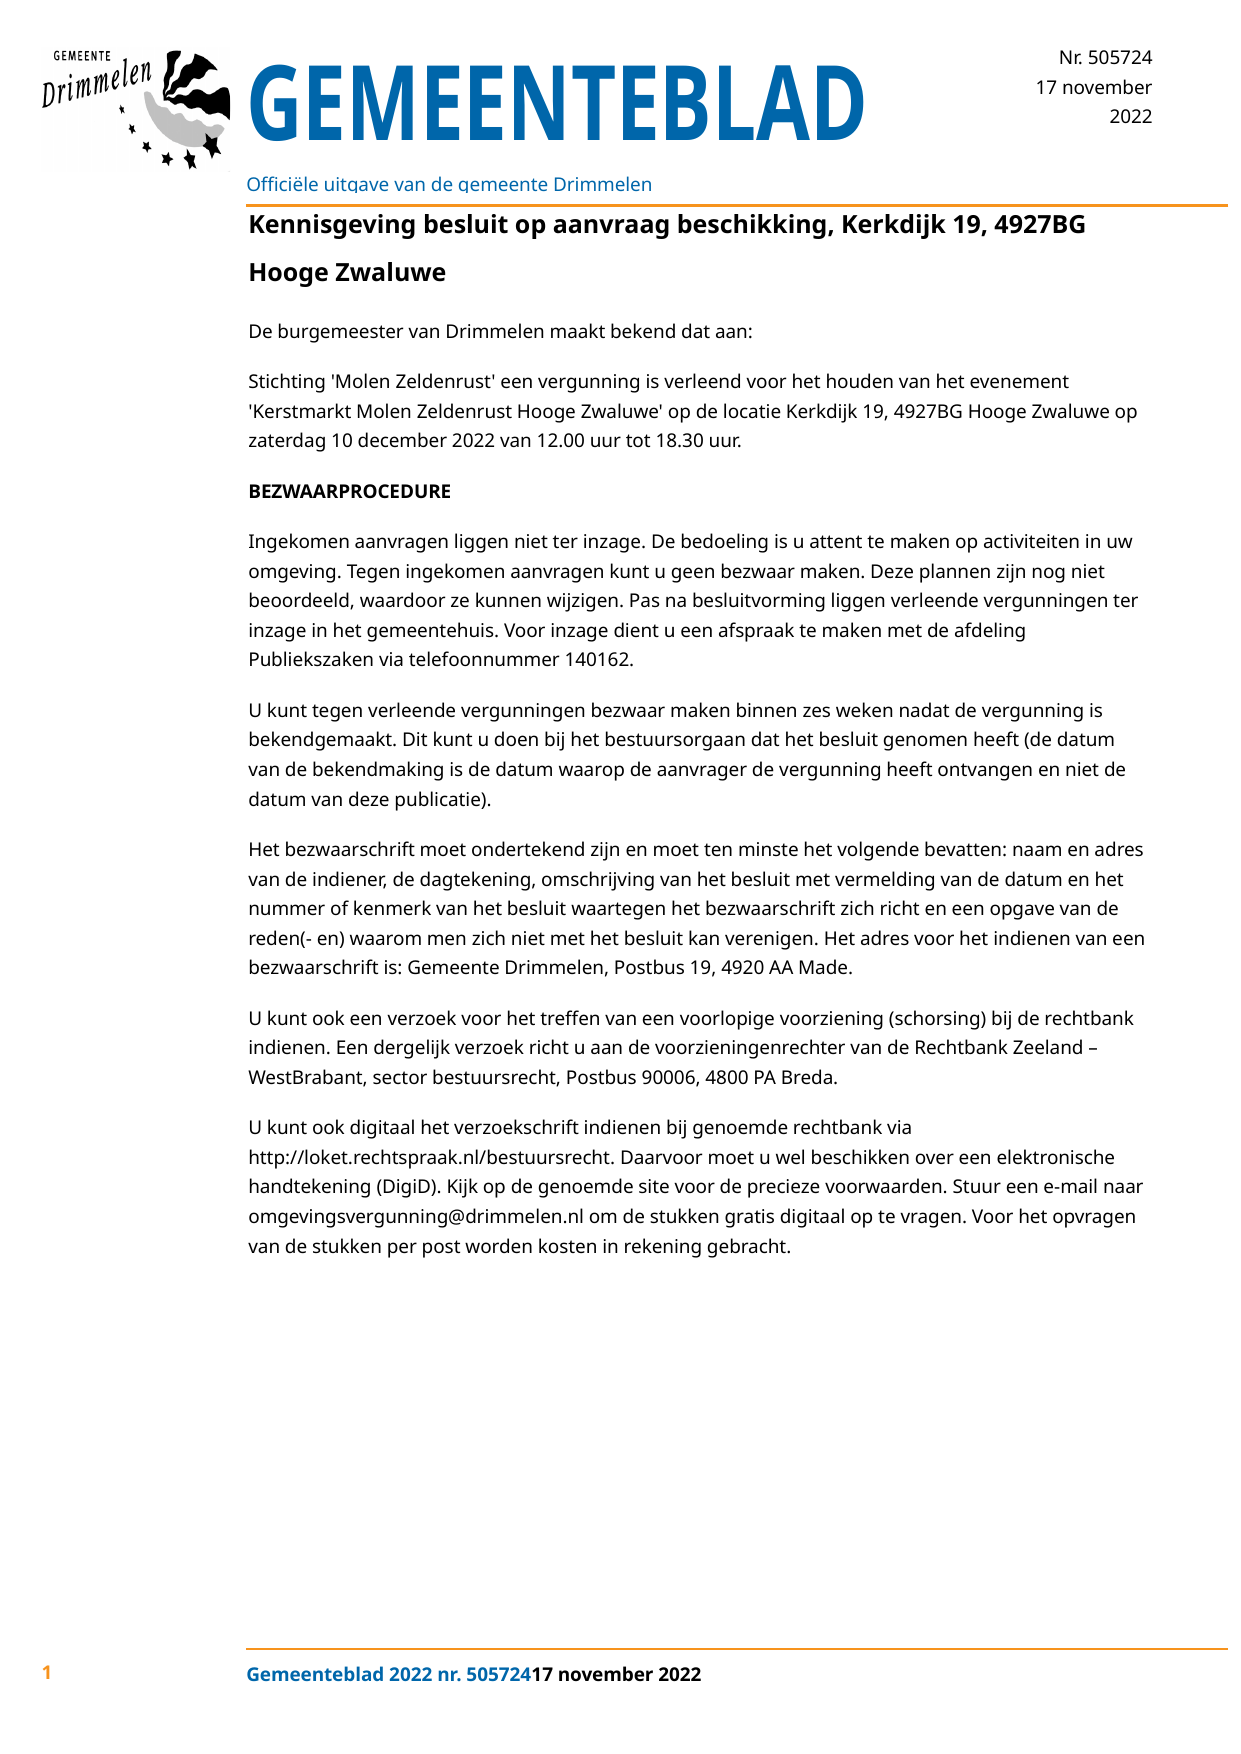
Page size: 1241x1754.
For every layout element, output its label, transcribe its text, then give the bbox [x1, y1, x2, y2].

text BEZWAARPROCEDURE [248, 478, 1152, 504]
text U kunt tegen verleende vergunningen bezwaar maken binnen zes weken nadat de vergunning is bekendgemaakt. Dit kunt u doen bij het bestuursorgaan dat het besluit genomen heeft (de datum van de bekendmaking is de datum waarop de aanvrager de vergunning heeft ontvangen en niet de datum van deze publicatie). [248, 697, 1152, 812]
text Ingekomen aanvragen liggen niet ter inzage. De bedoeling is u attent te maken op activiteiten in uw omgeving. Tegen ingekomen aanvragen kunt u geen bezwaar maken. Deze plannen zijn nog niet beoordeeld, waardoor ze kunnen wijzigen. Pas na besluitvorming liggen verleende vergunningen ter inzage in het gemeentehuis. Voor inzage dient u een afspraak te maken met de afdeling Publiekszaken via telefoonnummer 140162. [248, 528, 1152, 672]
text Het bezwaarschrift moet ondertekend zijn en moet ten minste het volgende bevatten: naam en adres van de indiener, de dagtekening, omschrijving van het besluit met vermelding van de datum en het nummer of kenmerk van het besluit waartegen het bezwaarschrift zich richt en een opgave van de reden(- en) waarom men zich niet met het besluit kan verenigen. Het adres voor het indienen van een bezwaarschrift is: Gemeente Drimmelen, Postbus 19, 4920 AA Made. [248, 836, 1152, 980]
text U kunt ook een verzoek voor het treffen van een voorlopige voorziening (schorsing) bij de rechtbank indienen. Een dergelijk verzoek richt u aan de voorzieningenrechter van de Rechtbank Zeeland – WestBrabant, sector bestuursrecht, Postbus 90006, 4800 PA Breda. [248, 1005, 1152, 1090]
text Stichting 'Molen Zeldenrust' een vergunning is verleend voor het houden van het evenement 'Kerstmarkt Molen Zeldenrust Hooge Zwaluwe' op de locatie Kerkdijk 19, 4927BG Hooge Zwaluwe op zaterdag 10 december 2022 van 12.00 uur tot 18.30 uur. [248, 368, 1152, 453]
text De burgemeester van Drimmelen maakt bekend dat aan: [248, 318, 1152, 344]
text Kennisgeving besluit op aanvraag beschikking, Kerkdijk 19, 4927BG Hooge Zwaluwe [248, 207, 1152, 288]
text U kunt ook digitaal het verzoekschrift indienen bij genoemde rechtbank via http://loket.rechtspraak.nl/bestuursrecht. Daarvoor moet u wel beschikken over een elektronische handtekening (DigiD). Kijk op de genoemde site voor de precieze voorwaarden. Stuur een e-mail naar omgevingsvergunning@drimmelen.nl om de stukken gratis digitaal op te vragen. Voor het opvragen van de stukken per post worden kosten in rekening gebracht. [248, 1114, 1152, 1259]
picture [41, 47, 231, 172]
